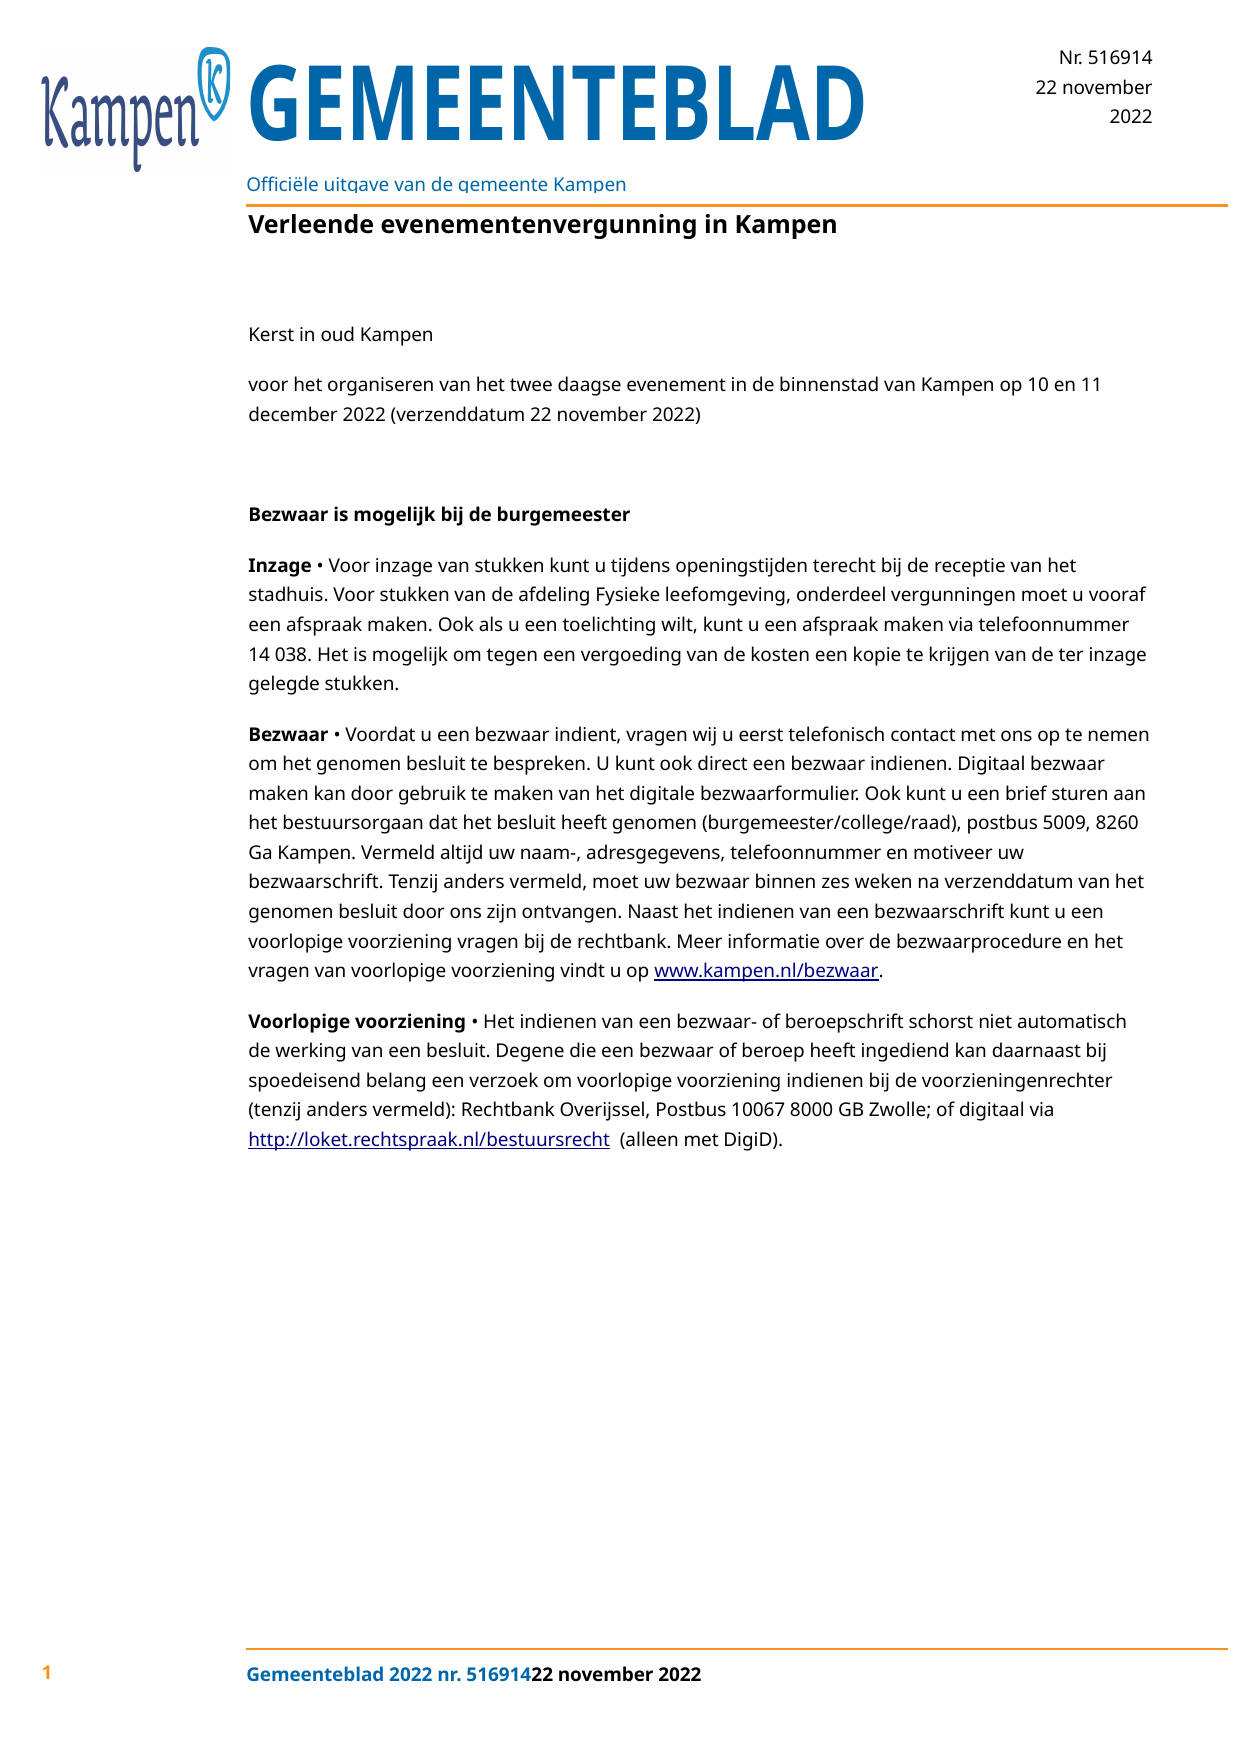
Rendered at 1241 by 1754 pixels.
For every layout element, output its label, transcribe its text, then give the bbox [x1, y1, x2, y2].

text Inzage • Voor inzage van stukken kunt u tijdens openingstijden terecht bij de receptie van het stadhuis. Voor stukken van de afdeling Fysieke leefomgeving, onderdeel vergunningen moet u vooraf een afspraak maken. Ook als u een toelichting wilt, kunt u een afspraak maken via telefoonnummer 14 038. Het is mogelijk om tegen een vergoeding van de kosten een kopie te krijgen van de ter inzage gelegde stukken. [248, 552, 1152, 696]
picture [41, 47, 231, 172]
text Verleende evenementenvergunning in Kampen [248, 207, 1152, 241]
text Voorlopige voorziening • Het indienen van een bezwaar- of beroepschrift schorst niet automatisch de werking van een besluit. Degene die een bezwaar of beroep heeft ingediend kan daarnaast bij spoedeisend belang een verzoek om voorlopige voorziening indienen bij de voorzieningenrechter (tenzij anders vermeld): Rechtbank Overijssel, Postbus 10067 8000 GB Zwolle; of digitaal via http://loket.rechtspraak.nl/bestuursrecht (alleen met DigiD). [248, 1008, 1152, 1152]
text Bezwaar is mogelijk bij de burgemeester [248, 502, 1152, 527]
text Bezwaar • Voordat u een bezwaar indient, vragen wij u eerst telefonisch contact met ons op te nemen om het genomen besluit te bespreken. U kunt ook direct een bezwaar indienen. Digitaal bezwaar maken kan door gebruik te maken van het digitale bezwaarformulier. Ook kunt u een brief sturen aan het bestuursorgaan dat het besluit heeft genomen (burgemeester/college/raad), postbus 5009, 8260 Ga Kampen. Vermeld altijd uw naam-, adresgegevens, telefoonnummer en motiveer uw bezwaarschrift. Tenzij anders vermeld, moet uw bezwaar binnen zes weken na verzenddatum van het genomen besluit door ons zijn ontvangen. Naast het indienen van een bezwaarschrift kunt u een voorlopige voorziening vragen bij de rechtbank. Meer informatie over de bezwaarprocedure en het vragen van voorlopige voorziening vindt u op www.kampen.nl/bezwaar. [248, 721, 1152, 983]
text voor het organiseren van het twee daagse evenement in de binnenstad van Kampen op 10 en 11 december 2022 (verzenddatum 22 november 2022) [248, 371, 1152, 426]
text Kerst in oud Kampen [248, 321, 1152, 346]
